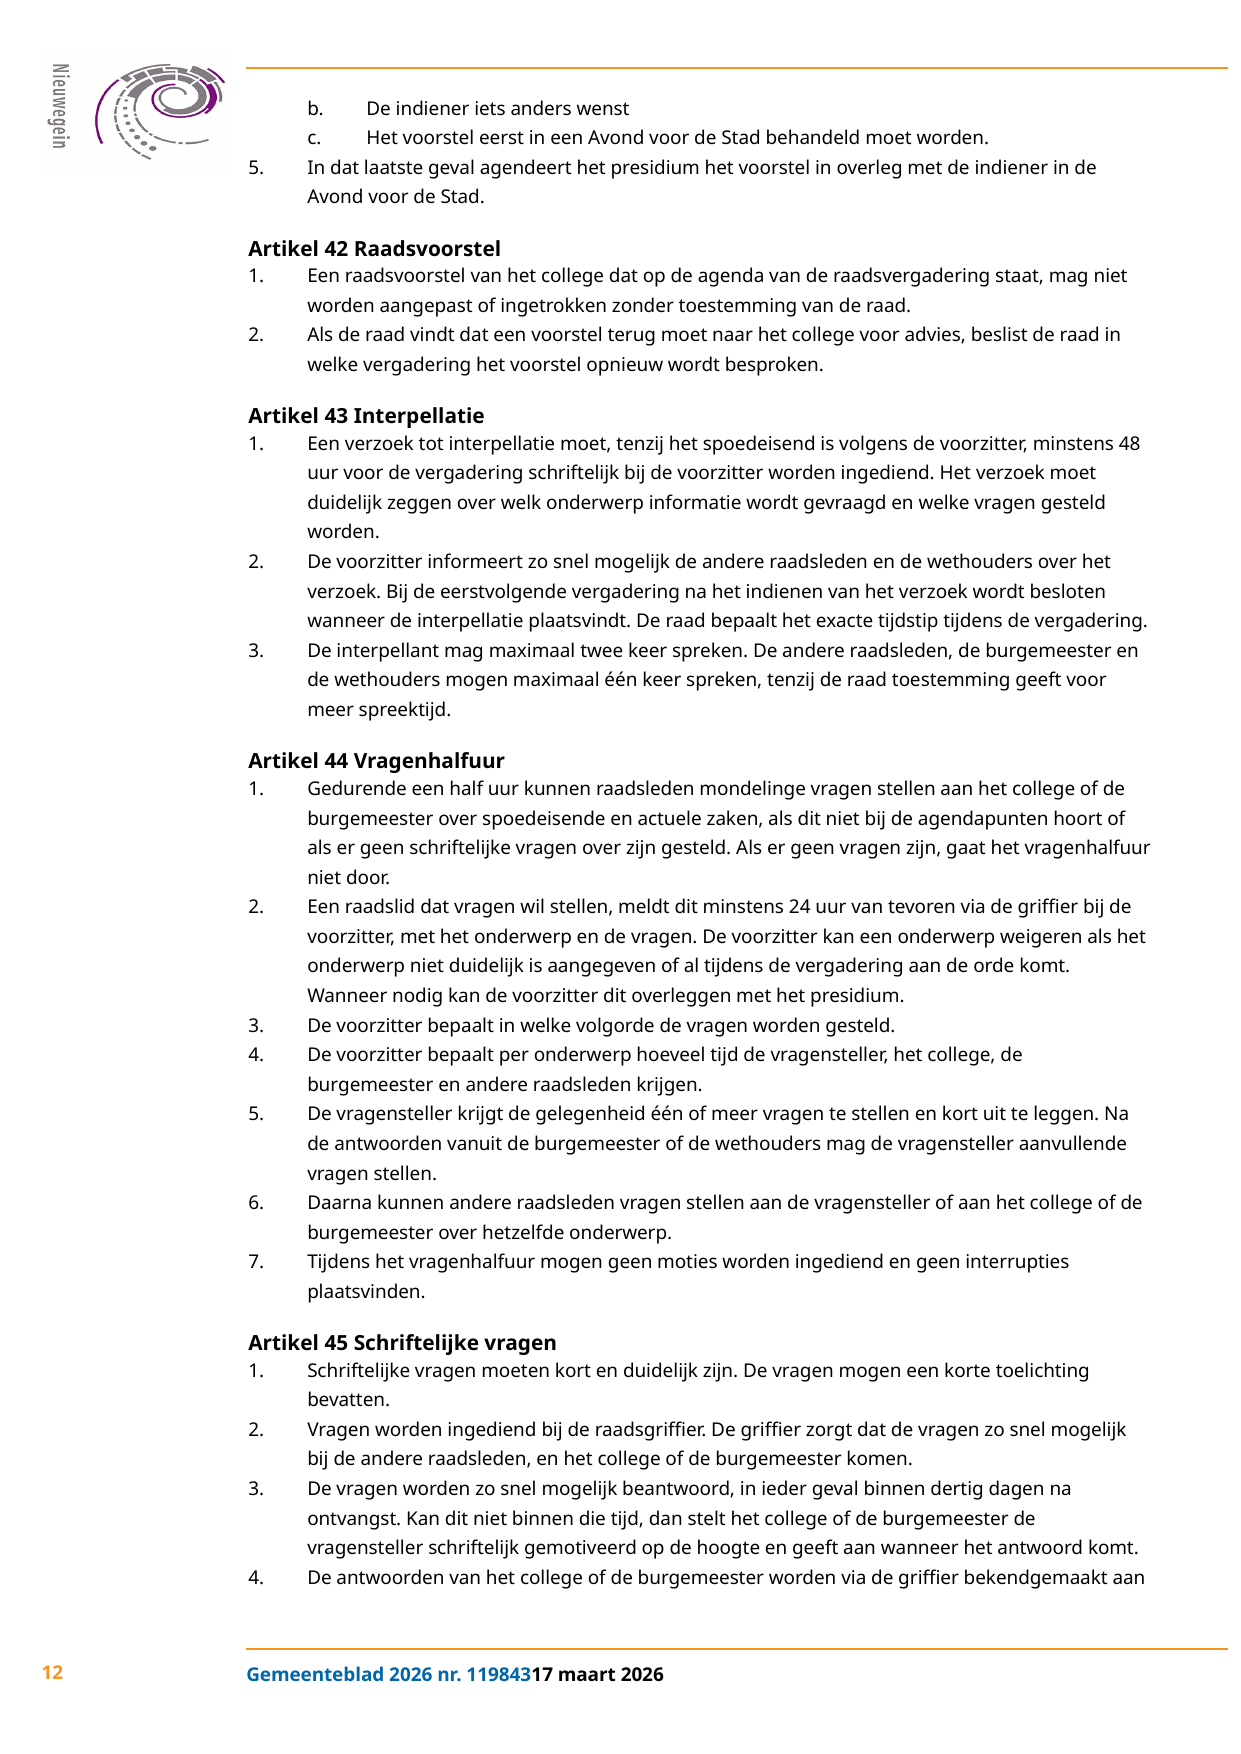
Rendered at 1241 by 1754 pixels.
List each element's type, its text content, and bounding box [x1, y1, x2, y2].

list Vragen worden ingediend bij de raadsgriffier. De griffier zorgt dat de vragen zo snel mogelijk bij de andere raadsleden, en het college of de burgemeester komen. [248, 1416, 1152, 1471]
list De antwoorden van het college of de burgemeester worden via de griffier bekendgemaakt aan [248, 1564, 1152, 1590]
list Gedurende een half uur kunnen raadsleden mondelinge vragen stellen aan het college of de burgemeester over spoedeisende en actuele zaken, als dit niet bij de agendapunten hoort of als er geen schriftelijke vragen over zijn gesteld. Als er geen vragen zijn, gaat het vragenhalfuur niet door. [248, 775, 1152, 889]
list De vragensteller krijgt de gelegenheid één of meer vragen te stellen en kort uit te leggen. Na de antwoorden vanuit de burgemeester of de wethouders mag de vragensteller aanvullende vragen stellen. [248, 1101, 1152, 1185]
list Een verzoek tot interpellatie moet, tenzij het spoedeisend is volgens de voorzitter, minstens 48 uur voor de vergadering schriftelijk bij de voorzitter worden ingediend. Het verzoek moet duidelijk zeggen over welk onderwerp informatie wordt gevraagd en welke vragen gesteld worden. [248, 430, 1152, 544]
list De indiener iets anders wenst [307, 95, 1152, 121]
text Artikel 45 Schriftelijke vragen [248, 1328, 1152, 1357]
list Als de raad vindt dat een voorstel terug moet naar het college voor advies, beslist de raad in welke vergadering het voorstel opnieuw wordt besproken. [248, 322, 1152, 377]
text Artikel 43 Interpellatie [248, 402, 1152, 430]
text Artikel 44 Vragenhalfuur [248, 747, 1152, 775]
list De voorzitter informeert zo snel mogelijk de andere raadsleden en de wethouders over het verzoek. Bij de eerstvolgende vergadering na het indienen van het verzoek wordt besloten wanneer de interpellatie plaatsvindt. De raad bepaalt het exacte tijdstip tijdens de vergadering. [248, 548, 1152, 633]
list Het voorstel eerst in een Avond voor de Stad behandeld moet worden. [307, 124, 1152, 150]
list In dat laatste geval agendeert het presidium het voorstel in overleg met de indiener in de Avond voor de Stad. [248, 154, 1152, 209]
list De voorzitter bepaalt per onderwerp hoeveel tijd de vragensteller, het college, de burgemeester en andere raadsleden krijgen. [248, 1041, 1152, 1097]
list Daarna kunnen andere raadsleden vragen stellen aan de vragensteller of aan het college of de burgemeester over hetzelfde onderwerp. [248, 1189, 1152, 1244]
list De vragen worden zo snel mogelijk beantwoord, in ieder geval binnen dertig dagen na ontvangst. Kan dit niet binnen die tijd, dan stelt het college of de burgemeester de vragensteller schriftelijk gemotiveerd op de hoogte en geeft aan wanneer het antwoord komt. [248, 1475, 1152, 1560]
list Schriftelijke vragen moeten kort en duidelijk zijn. De vragen mogen een korte toelichting bevatten. [248, 1357, 1152, 1412]
list Een raadsvoorstel van het college dat op de agenda van de raadsvergadering staat, mag niet worden aangepast of ingetrokken zonder toestemming van de raad. [248, 262, 1152, 318]
list De interpellant mag maximaal twee keer spreken. De andere raadsleden, de burgemeester en de wethouders mogen maximaal één keer spreken, tenzij de raad toestemming geeft voor meer spreektijd. [248, 637, 1152, 722]
text Artikel 42 Raadsvoorstel [248, 234, 1152, 262]
picture [41, 47, 231, 172]
list Tijdens het vragenhalfuur mogen geen moties worden ingediend en geen interrupties plaatsvinden. [248, 1248, 1152, 1304]
list De voorzitter bepaalt in welke volgorde de vragen worden gesteld. [248, 1012, 1152, 1037]
list Een raadslid dat vragen wil stellen, meldt dit minstens 24 uur van tevoren via de griffier bij de voorzitter, met het onderwerp en de vragen. De voorzitter kan een onderwerp weigeren als het onderwerp niet duidelijk is aangegeven of al tijdens de vergadering aan de orde komt. Wanneer nodig kan de voorzitter dit overleggen met het presidium. [248, 893, 1152, 1008]
